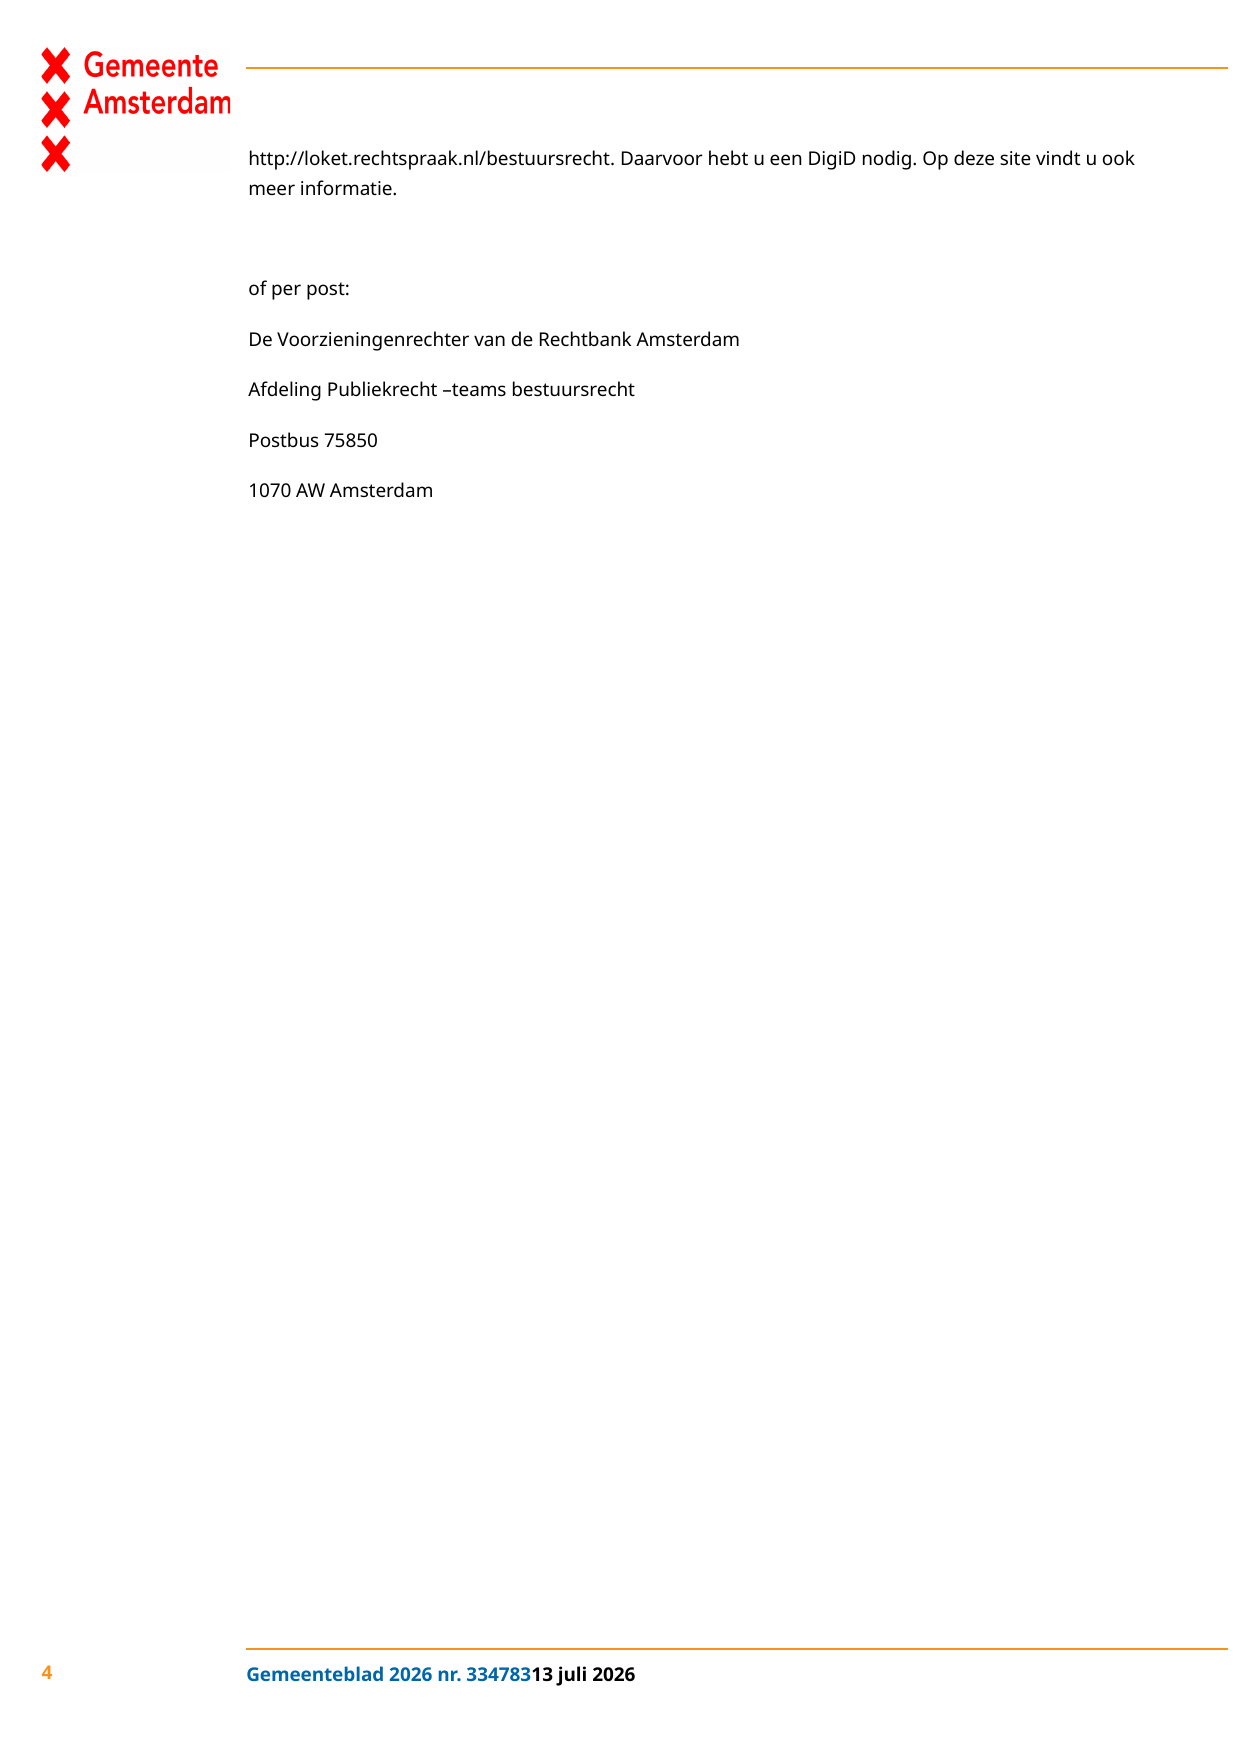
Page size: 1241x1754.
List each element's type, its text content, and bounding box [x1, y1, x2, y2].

picture [41, 47, 231, 172]
text De Voorzieningenrechter van de Rechtbank Amsterdam [248, 326, 1152, 352]
text 1070 AW Amsterdam [248, 477, 1152, 503]
text of per post: [248, 276, 1152, 301]
text Postbus 75850 [248, 427, 1152, 453]
text http://loket.rechtspraak.nl/bestuursrecht. Daarvoor hebt u een DigiD nodig. Op deze site vindt u ook meer informatie. [248, 145, 1152, 201]
text Afdeling Publiekrecht –teams bestuursrecht [248, 376, 1152, 402]
